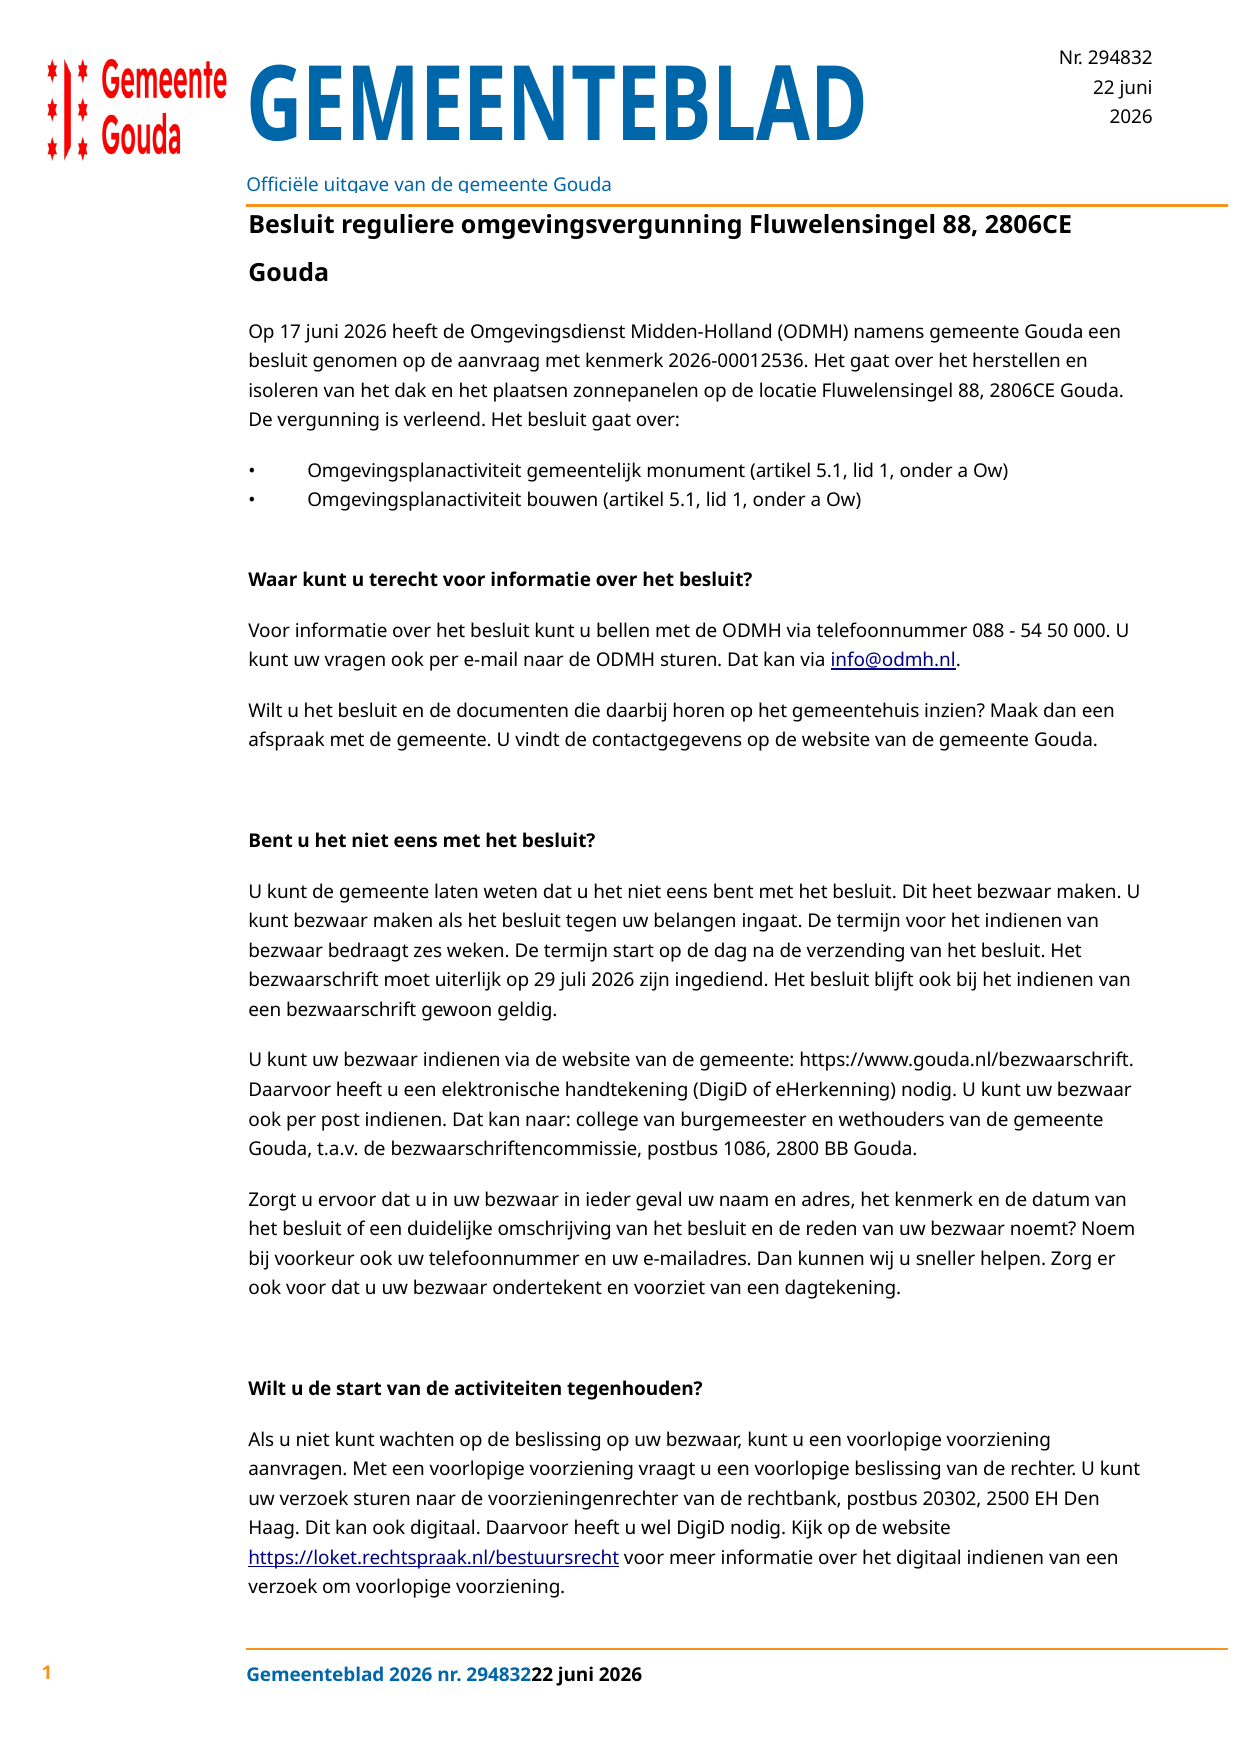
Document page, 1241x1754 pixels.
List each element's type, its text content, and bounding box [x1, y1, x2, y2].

text Zorgt u ervoor dat u in uw bezwaar in ieder geval uw naam en adres, het kenmerk en de datum van het besluit of een duidelijke omschrijving van het besluit en de reden van uw bezwaar noemt? Noem bij voorkeur ook uw telefoonnummer en uw e-mailadres. Dan kunnen wij u sneller helpen. Zorg er ook voor dat u uw bezwaar ondertekent en voorziet van een dagtekening. [248, 1186, 1152, 1300]
text Als u niet kunt wachten op de beslissing op uw bezwaar, kunt u een voorlopige voorziening aanvragen. Met een voorlopige voorziening vraagt u een voorlopige beslissing van de rechter. U kunt uw verzoek sturen naar de voorzieningenrechter van de rechtbank, postbus 20302, 2500 EH Den Haag. Dit kan ook digitaal. Daarvoor heeft u wel DigiD nodig. Kijk op de website https://loket.rechtspraak.nl/bestuursrecht voor meer informatie over het digitaal indienen van een verzoek om voorlopige voorziening. [248, 1426, 1152, 1599]
text Op 17 juni 2026 heeft de Omgevingsdienst Midden-Holland (ODMH) namens gemeente Gouda een besluit genomen op de aanvraag met kenmerk 2026-00012536. Het gaat over het herstellen en isoleren van het dak en het plaatsen zonnepanelen op de locatie Fluwelensingel 88, 2806CE Gouda. De vergunning is verleend. Het besluit gaat over: [248, 318, 1152, 432]
list Omgevingsplanactiviteit bouwen (artikel 5.1, lid 1, onder a Ow) [248, 487, 1152, 512]
text U kunt uw bezwaar indienen via de website van de gemeente: https://www.gouda.nl/bezwaarschrift. Daarvoor heeft u een elektronische handtekening (DigiD of eHerkenning) nodig. U kunt uw bezwaar ook per post indienen. Dat kan naar: college van burgemeester en wethouders van de gemeente Gouda, t.a.v. de bezwaarschriftencommissie, postbus 1086, 2800 BB Gouda. [248, 1047, 1152, 1161]
text Bent u het niet eens met het besluit? [248, 827, 1152, 853]
text Waar kunt u terecht voor informatie over het besluit? [248, 567, 1152, 592]
list Omgevingsplanactiviteit gemeentelijk monument (artikel 5.1, lid 1, onder a Ow) [248, 457, 1152, 483]
text Wilt u het besluit en de documenten die daarbij horen op het gemeentehuis inzien? Maak dan een afspraak met de gemeente. U vindt de contactgegevens op de website van de gemeente Gouda. [248, 697, 1152, 752]
text Voor informatie over het besluit kunt u bellen met de ODMH via telefoonnummer 088 - 54 50 000. U kunt uw vragen ook per e-mail naar de ODMH sturen. Dat kan via info@odmh.nl. [248, 617, 1152, 672]
text U kunt de gemeente laten weten dat u het niet eens bent met het besluit. Dit heet bezwaar maken. U kunt bezwaar maken als het besluit tegen uw belangen ingaat. De termijn voor het indienen van bezwaar bedraagt zes weken. De termijn start op de dag na de verzending van het besluit. Het bezwaarschrift moet uiterlijk op 29 juli 2026 zijn ingediend. Het besluit blijft ook bij het indienen van een bezwaarschrift gewoon geldig. [248, 878, 1152, 1022]
text Besluit reguliere omgevingsvergunning Fluwelensingel 88, 2806CE Gouda [248, 207, 1152, 288]
text Wilt u de start van de activiteiten tegenhouden? [248, 1375, 1152, 1401]
picture [41, 47, 231, 172]
